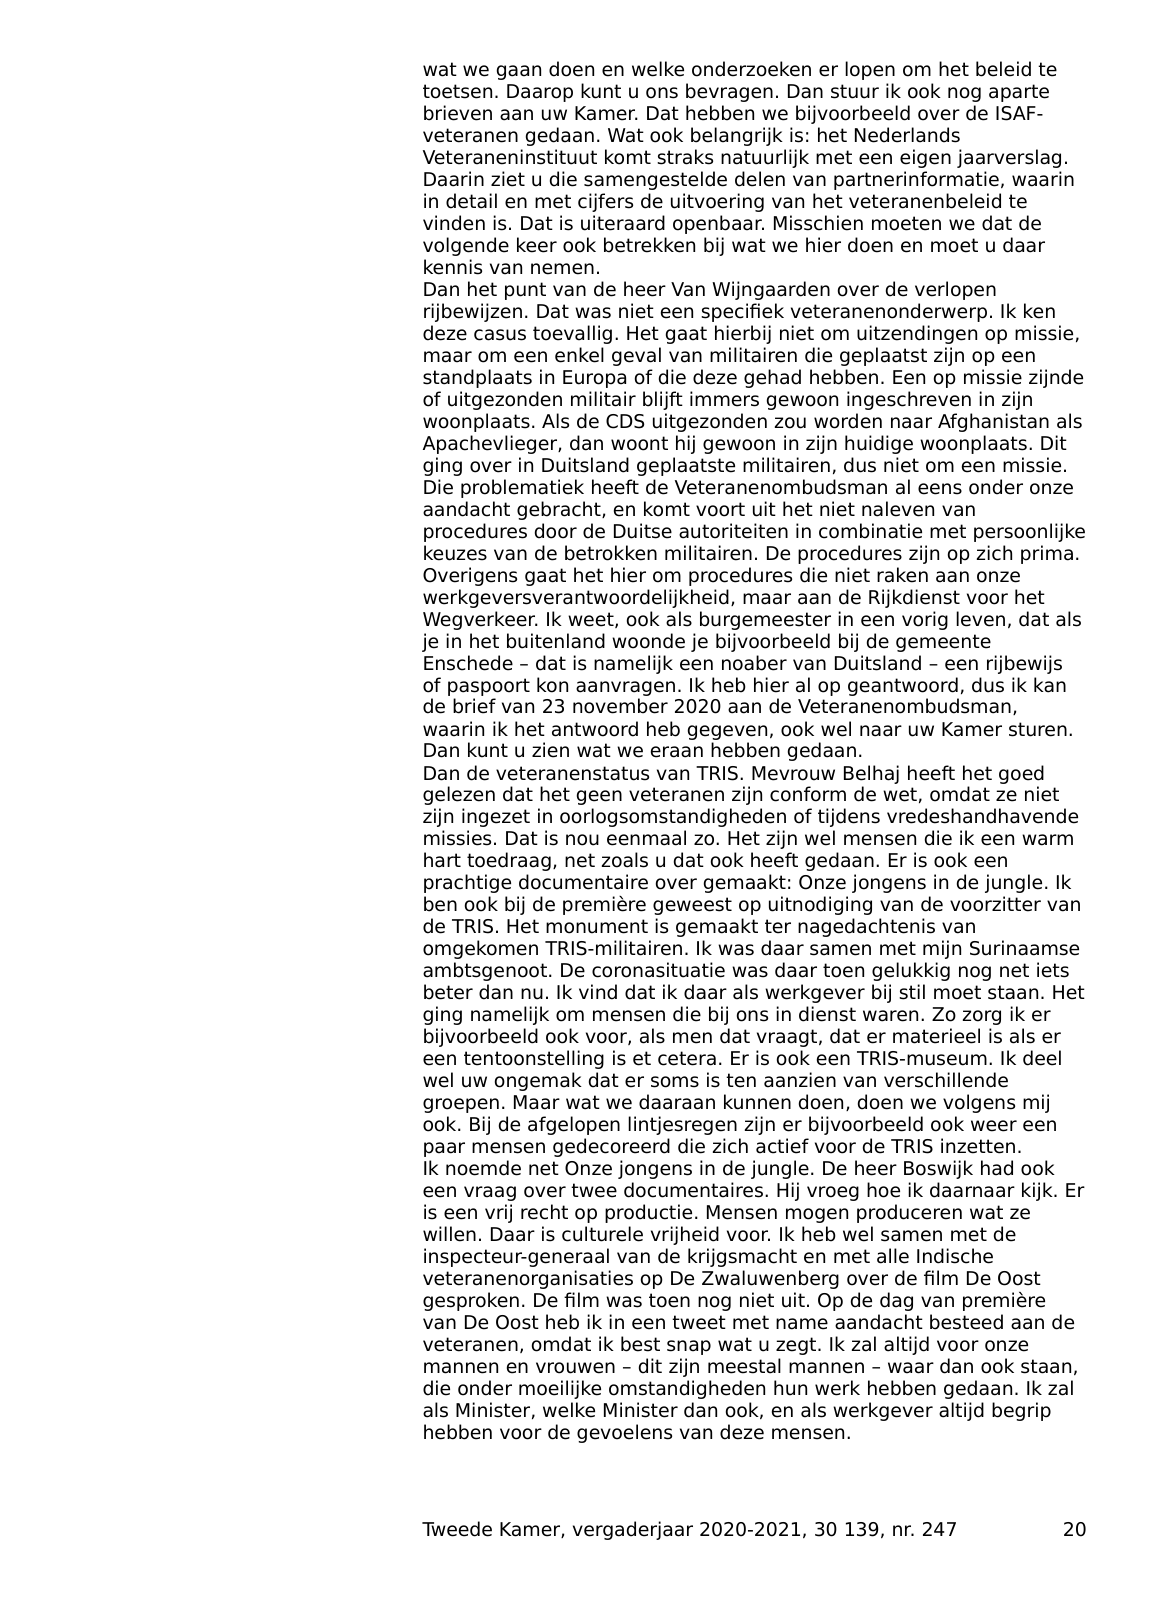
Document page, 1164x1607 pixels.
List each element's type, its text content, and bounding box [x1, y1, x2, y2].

text wat we gaan doen en welke onderzoeken er lopen om het beleid te toetsen. Daarop kunt u ons bevragen. Dan stuur ik ook nog aparte brieven aan uw Kamer. Dat hebben we bijvoorbeeld over de ISAF-veteranen gedaan. Wat ook belangrijk is: het Nederlands Veteraneninstituut komt straks natuurlijk met een eigen jaarverslag. Daarin ziet u die samengestelde delen van partnerinformatie, waarin in detail en met cijfers de uitvoering van het veteranenbeleid te vinden is. Dat is uiteraard openbaar. Misschien moeten we dat de volgende keer ook betrekken bij wat we hier doen en moet u daar kennis van nemen. [422, 59, 1087, 279]
text Ik noemde net Onze jongens in de jungle. De heer Boswijk had ook een vraag over twee documentaires. Hij vroeg hoe ik daarnaar kijk. Er is een vrij recht op productie. Mensen mogen produceren wat ze willen. Daar is culturele vrijheid voor. Ik heb wel samen met de inspecteur-generaal van de krijgsmacht en met alle Indische veteranenorganisaties op De Zwaluwenberg over de film De Oost gesproken. De film was toen nog niet uit. Op de dag van première van De Oost heb ik in een tweet met name aandacht besteed aan de veteranen, omdat ik best snap wat u zegt. Ik zal altijd voor onze mannen en vrouwen – dit zijn meestal mannen – waar dan ook staan, die onder moeilijke omstandigheden hun werk hebben gedaan. Ik zal als Minister, welke Minister dan ook, en als werkgever altijd begrip hebben voor de gevoelens van deze mensen. [422, 1158, 1087, 1444]
text Dan het punt van de heer Van Wijngaarden over de verlopen rijbewijzen. Dat was niet een specifiek veteranenonderwerp. Ik ken deze casus toevallig. Het gaat hierbij niet om uitzendingen op missie, maar om een enkel geval van militairen die geplaatst zijn op een standplaats in Europa of die deze gehad hebben. Een op missie zijnde of uitgezonden militair blijft immers gewoon ingeschreven in zijn woonplaats. Als de CDS uitgezonden zou worden naar Afghanistan als Apachevlieger, dan woont hij gewoon in zijn huidige woonplaats. Dit ging over in Duitsland geplaatste militairen, dus niet om een missie. Die problematiek heeft de Veteranenombudsman al eens onder onze aandacht gebracht, en komt voort uit het niet naleven van procedures door de Duitse autoriteiten in combinatie met persoonlijke keuzes van de betrokken militairen. De procedures zijn op zich prima. Overigens gaat het hier om procedures die niet raken aan onze werkgeversverantwoordelijkheid, maar aan de Rijkdienst voor het Wegverkeer. Ik weet, ook als burgemeester in een vorig leven, dat als je in het buitenland woonde je bijvoorbeeld bij de gemeente Enschede – dat is namelijk een noaber van Duitsland – een rijbewijs of paspoort kon aanvragen. Ik heb hier al op geantwoord, dus ik kan de brief van 23 november 2020 aan de Veteranenombudsman, waarin ik het antwoord heb gegeven, ook wel naar uw Kamer sturen. Dan kunt u zien wat we eraan hebben gedaan. [422, 279, 1087, 762]
text Dan de veteranenstatus van TRIS. Mevrouw Belhaj heeft het goed gelezen dat het geen veteranen zijn conform de wet, omdat ze niet zijn ingezet in oorlogsomstandigheden of tijdens vredeshandhavende missies. Dat is nou eenmaal zo. Het zijn wel mensen die ik een warm hart toedraag, net zoals u dat ook heeft gedaan. Er is ook een prachtige documentaire over gemaakt: Onze jongens in de jungle. Ik ben ook bij de première geweest op uitnodiging van de voorzitter van de TRIS. Het monument is gemaakt ter nagedachtenis van omgekomen TRIS-militairen. Ik was daar samen met mijn Surinaamse ambtsgenoot. De coronasituatie was daar toen gelukkig nog net iets beter dan nu. Ik vind dat ik daar als werkgever bij stil moet staan. Het ging namelijk om mensen die bij ons in dienst waren. Zo zorg ik er bijvoorbeeld ook voor, als men dat vraagt, dat er materieel is als er een tentoonstelling is et cetera. Er is ook een TRIS-museum. Ik deel wel uw ongemak dat er soms is ten aanzien van verschillende groepen. Maar wat we daaraan kunnen doen, doen we volgens mij ook. Bij de afgelopen lintjesregen zijn er bijvoorbeeld ook weer een paar mensen gedecoreerd die zich actief voor de TRIS inzetten. [422, 762, 1087, 1158]
